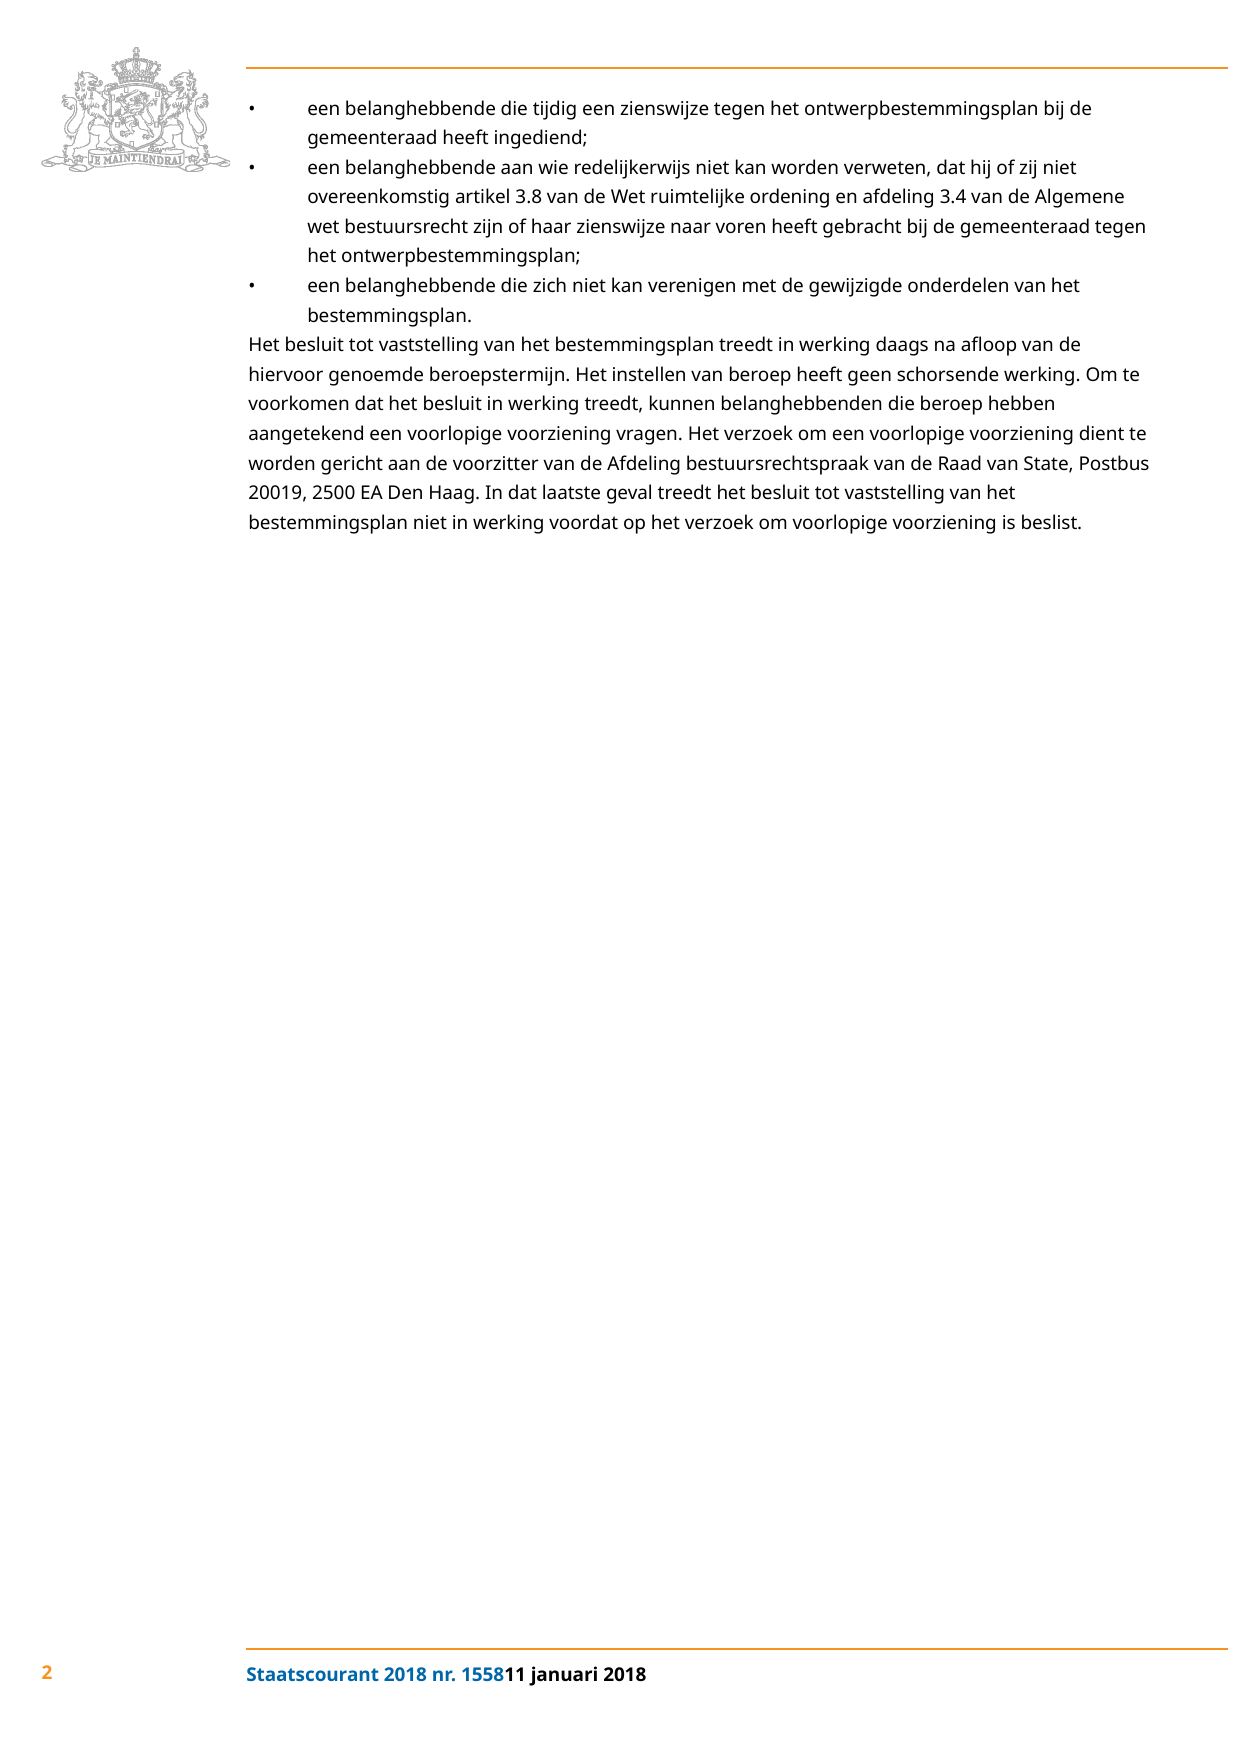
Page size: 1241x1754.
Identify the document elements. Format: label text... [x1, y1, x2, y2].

text Het besluit tot vaststelling van het bestemmingsplan treedt in werking daags na afloop van de hiervoor genoemde beroepstermijn. Het instellen van beroep heeft geen schorsende werking. Om te voorkomen dat het besluit in werking treedt, kunnen belanghebbenden die beroep hebben aangetekend een voorlopige voorziening vragen. Het verzoek om een voorlopige voorziening dient te worden gericht aan de voorzitter van de Afdeling bestuursrechtspraak van de Raad van State, Postbus 20019, 2500 EA Den Haag. In dat laatste geval treedt het besluit tot vaststelling van het bestemmingsplan niet in werking voordat op het verzoek om voorlopige voorziening is beslist. [248, 331, 1152, 535]
list een belanghebbende die tijdig een zienswijze tegen het ontwerpbestemmingsplan bij de gemeenteraad heeft ingediend; [248, 95, 1152, 150]
list een belanghebbende aan wie redelijkerwijs niet kan worden verweten, dat hij of zij niet overeenkomstig artikel 3.8 van de Wet ruimtelijke ordening en afdeling 3.4 van de Algemene wet bestuursrecht zijn of haar zienswijze naar voren heeft gebracht bij de gemeenteraad tegen het ontwerpbestemmingsplan; [248, 154, 1152, 268]
list een belanghebbende die zich niet kan verenigen met de gewijzigde onderdelen van het bestemmingsplan. [248, 272, 1152, 328]
picture [41, 47, 231, 172]
